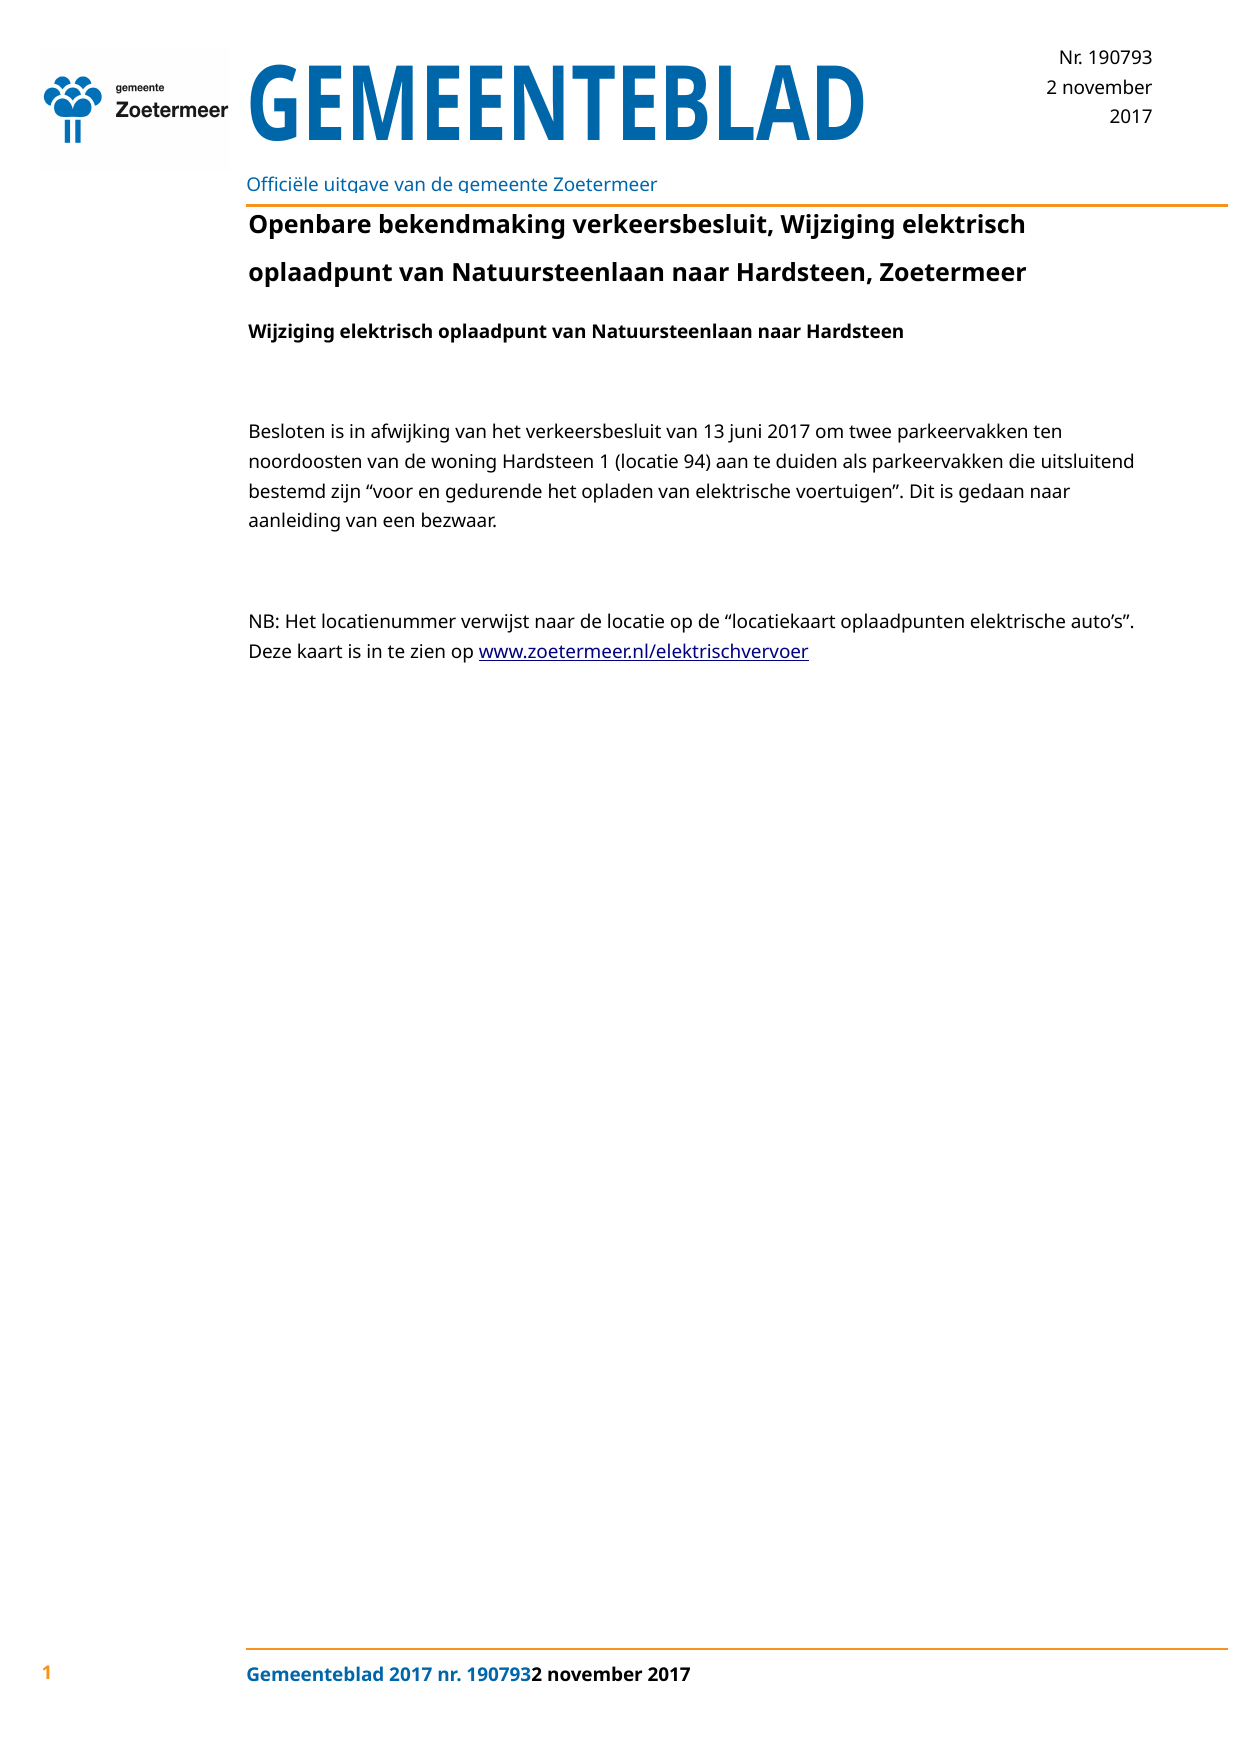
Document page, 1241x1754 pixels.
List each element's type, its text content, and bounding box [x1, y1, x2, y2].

text Besloten is in afwijking van het verkeersbesluit van 13 juni 2017 om twee parkeervakken ten noordoosten van de woning Hardsteen 1 (locatie 94) aan te duiden als parkeervakken die uitsluitend bestemd zijn “voor en gedurende het opladen van elektrische voertuigen”. Dit is gedaan naar aanleiding van een bezwaar. [248, 419, 1152, 533]
picture [41, 47, 231, 172]
text NB: Het locatienummer verwijst naar de locatie op de “locatiekaart oplaadpunten elektrische auto’s”. Deze kaart is in te zien op www.zoetermeer.nl/elektrischvervoer [248, 608, 1152, 664]
text Wijziging elektrisch oplaadpunt van Natuursteenlaan naar Hardsteen [248, 318, 1152, 344]
text Openbare bekendmaking verkeersbesluit, Wijziging elektrisch oplaadpunt van Natuursteenlaan naar Hardsteen, Zoetermeer [248, 207, 1152, 288]
